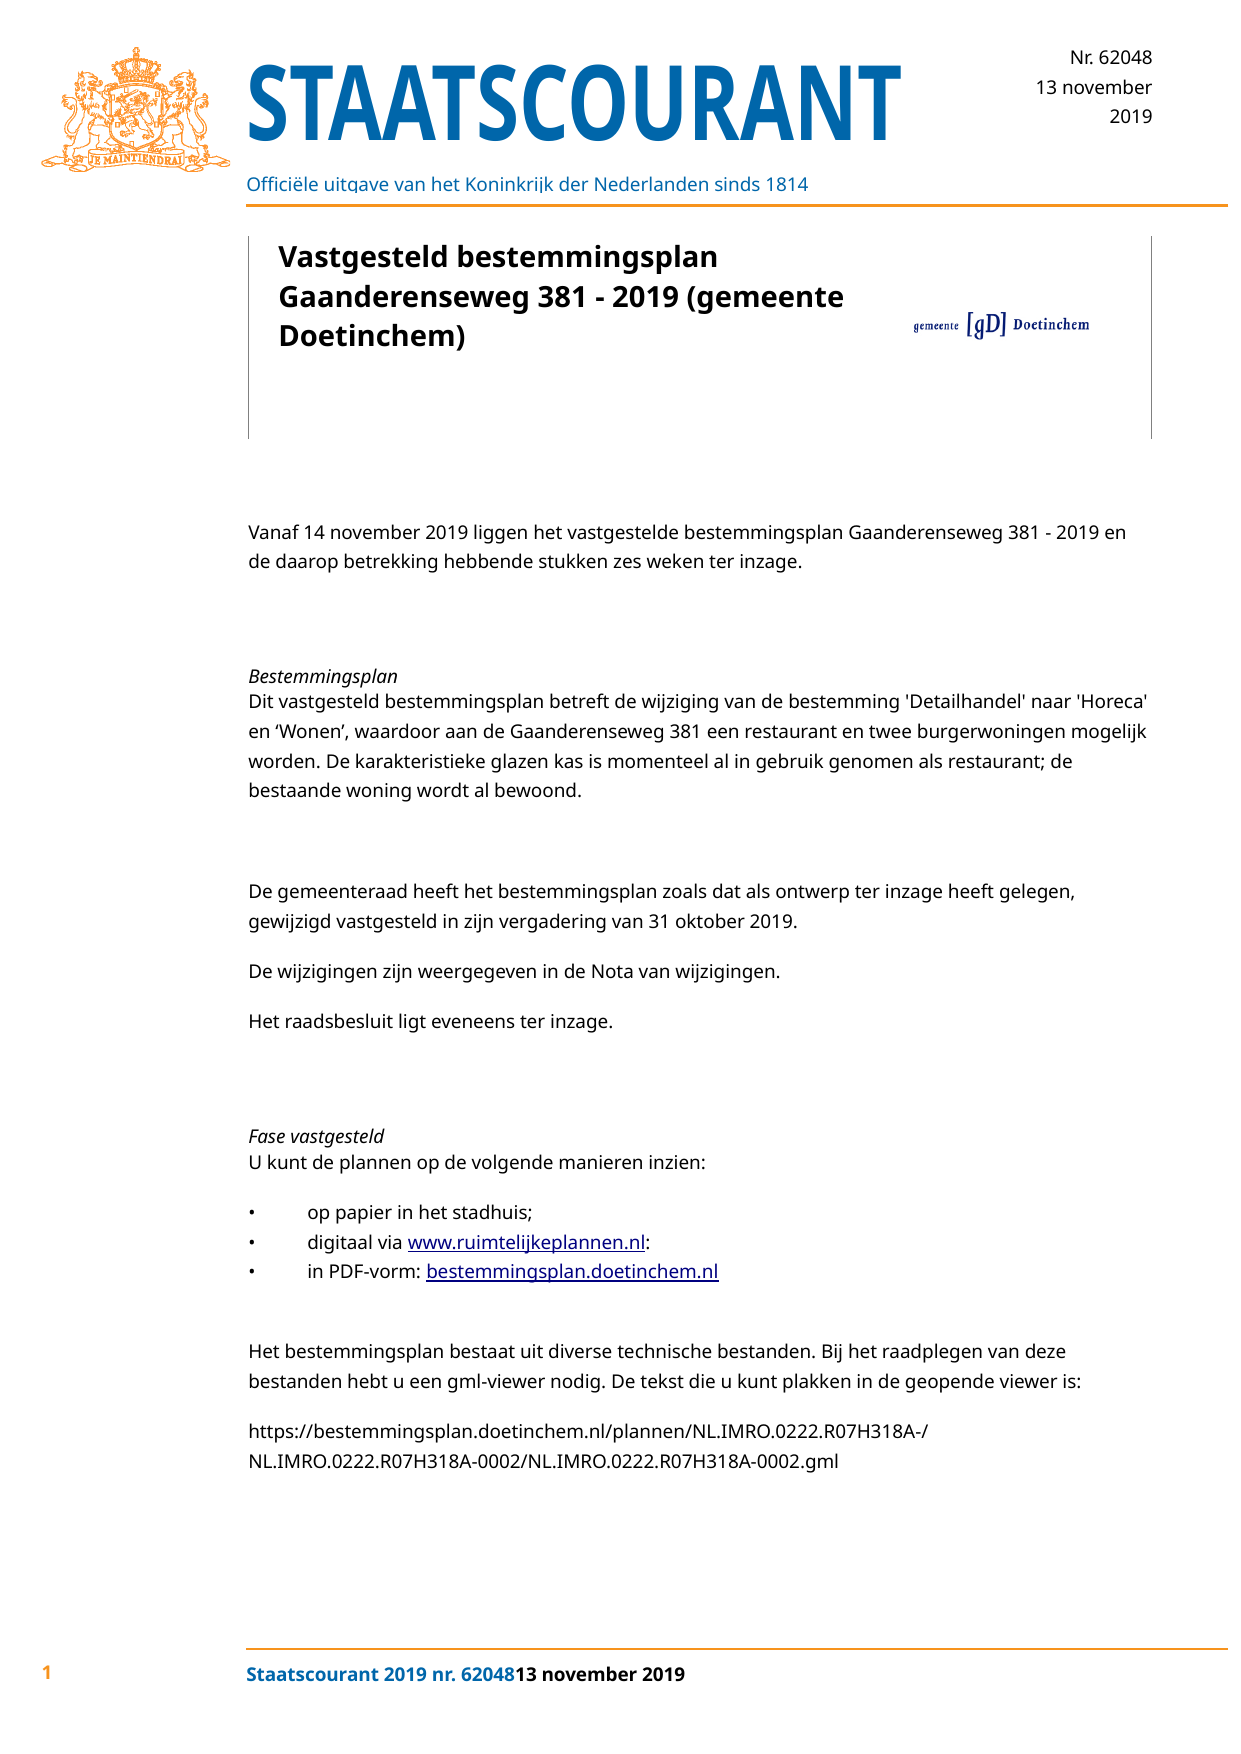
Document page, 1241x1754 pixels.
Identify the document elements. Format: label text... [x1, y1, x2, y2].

picture [41, 47, 231, 172]
list op papier in het stadhuis; [248, 1199, 1152, 1225]
table_header Vastgesteld bestemmingsplan Gaanderenseweg 381 - 2019 (gemeente Doetinchem) [249, 236, 850, 439]
text Bestemmingsplan [248, 663, 1152, 689]
text U kunt de plannen op de volgende manieren inzien: [248, 1149, 1152, 1174]
text De gemeenteraad heeft het bestemmingsplan zoals dat als ontwerp ter inzage heeft gelegen, gewijzigd vastgesteld in zijn vergadering van 31 oktober 2019. [248, 878, 1152, 934]
text Fase vastgesteld [248, 1123, 1152, 1149]
table_header [1090, 236, 1151, 413]
list in PDF-vorm: bestemmingsplan.doetinchem.nl [248, 1258, 1152, 1284]
picture [912, 236, 1090, 414]
text https://bestemmingsplan.doetinchem.nl/plannen/NL.IMRO.0222.R07H318A-/NL.IMRO.0222.R07H318A-0002/NL.IMRO.0222.R07H318A-0002.gml [248, 1418, 1152, 1474]
text De wijzigingen zijn weergegeven in de Nota van wijzigingen. [248, 958, 1152, 984]
text Vanaf 14 november 2019 liggen het vastgestelde bestemmingsplan Gaanderenseweg 381 - 2019 en de daarop betrekking hebbende stukken zes weken ter inzage. [248, 519, 1152, 574]
text Dit vastgesteld bestemmingsplan betreft de wijziging van de bestemming 'Detailhandel' naar 'Horeca' en ‘Wonen’, waardoor aan de Gaanderenseweg 381 een restaurant en twee burgerwoningen mogelijk worden. De karakteristieke glazen kas is momenteel al in gebruik genomen als restaurant; de bestaande woning wordt al bewoond. [248, 689, 1152, 803]
text Het bestemmingsplan bestaat uit diverse technische bestanden. Bij het raadplegen van deze bestanden hebt u een gml-viewer nodig. De tekst die u kunt plakken in de geopende viewer is: [248, 1338, 1152, 1394]
text Het raadsbesluit ligt eveneens ter inzage. [248, 1009, 1152, 1034]
list digitaal via www.ruimtelijkeplannen.nl: [248, 1229, 1152, 1254]
table_header [850, 414, 1151, 439]
table_header [850, 236, 912, 413]
